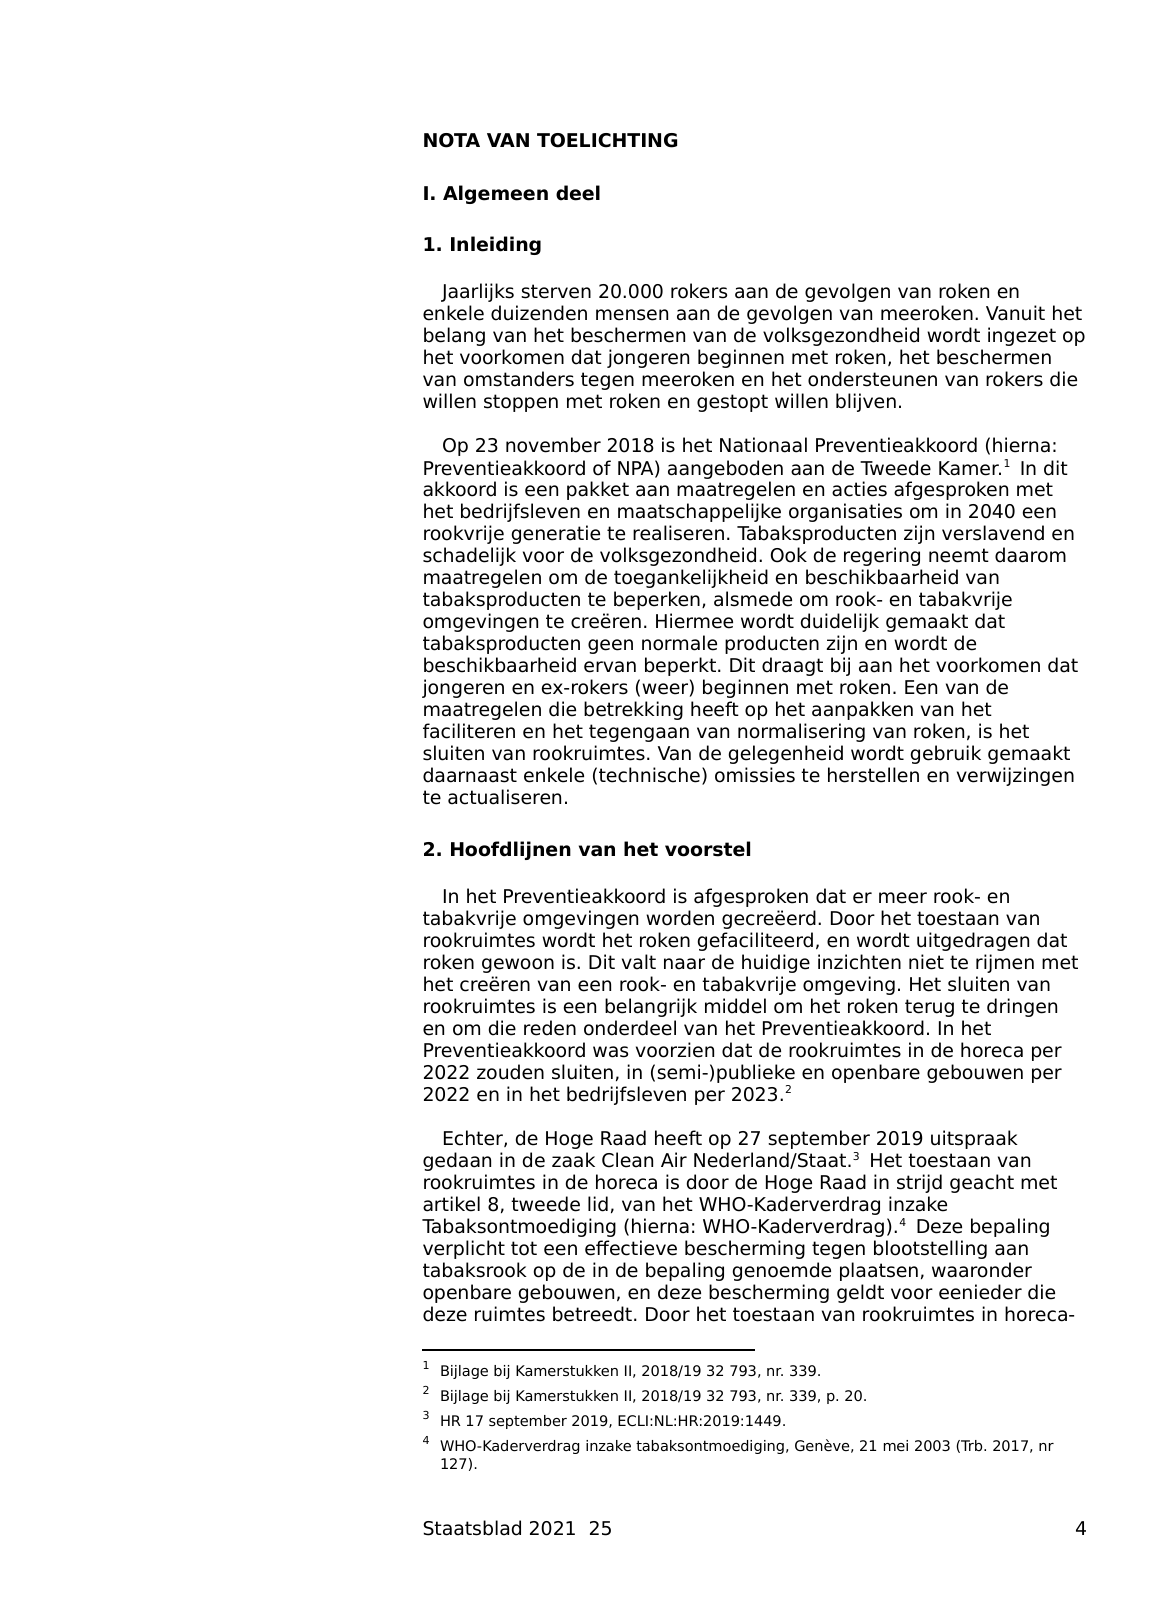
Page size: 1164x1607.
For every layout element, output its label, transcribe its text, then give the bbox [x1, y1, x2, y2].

text Bijlage bij Kamerstukken II, 2018/19 32 793, nr. 339, p. 20. [422, 1384, 1087, 1406]
text Jaarlijks sterven 20.000 rokers aan de gevolgen van roken en enkele duizenden mensen aan de gevolgen van meeroken. Vanuit het belang van het beschermen van de volksgezondheid wordt ingezet op het voorkomen dat jongeren beginnen met roken, het beschermen van omstanders tegen meeroken en het ondersteunen van rokers die willen stoppen met roken en gestopt willen blijven. [422, 281, 1087, 413]
text In het Preventieakkoord is afgesproken dat er meer rook- en tabakvrije omgevingen worden gecreëerd. Door het toestaan van rookruimtes wordt het roken gefaciliteerd, en wordt uitgedragen dat roken gewoon is. Dit valt naar de huidige inzichten niet te rijmen met het creëren van een rook- en tabakvrije omgeving. Het sluiten van rookruimtes is een belangrijk middel om het roken terug te dringen en om die reden onderdeel van het Preventieakkoord. In het Preventieakkoord was voorzien dat de rookruimtes in de horeca per 2022 zouden sluiten, in (semi-)publieke en openbare gebouwen per 2022 en in het bedrijfsleven per 2023. [422, 886, 1087, 1106]
subtitle NOTA VAN TOELICHTING [422, 130, 1087, 152]
text Op 23 november 2018 is het Nationaal Preventieakkoord (hierna: Preventieakkoord of NPA) aangeboden aan de Tweede Kamer. In dit akkoord is een pakket aan maatregelen en acties afgesproken met het bedrijfsleven en maatschappelijke organisaties om in 2040 een rookvrije generatie te realiseren. Tabaksproducten zijn verslavend en schadelijk voor de volksgezondheid. Ook de regering neemt daarom maatregelen om de toegankelijkheid en beschikbaarheid van tabaksproducten te beperken, alsmede om rook- en tabakvrije omgevingen te creëren. Hiermee wordt duidelijk gemaakt dat tabaksproducten geen normale producten zijn en wordt de beschikbaarheid ervan beperkt. Dit draagt bij aan het voorkomen dat jongeren en ex-rokers (weer) beginnen met roken. Een van de maatregelen die betrekking heeft op het aanpakken van het faciliteren en het tegengaan van normalisering van roken, is het sluiten van rookruimtes. Van de gelegenheid wordt gebruik gemaakt daarnaast enkele (technische) omissies te herstellen en verwijzingen te actualiseren. [422, 435, 1087, 809]
text WHO-Kaderverdrag inzake tabaksontmoediging, Genève, 21 mei 2003 (Trb. 2017, nr 127). [422, 1434, 1087, 1473]
text Echter, de Hoge Raad heeft op 27 september 2019 uitspraak gedaan in de zaak Clean Air Nederland/Staat. Het toestaan van rookruimtes in de horeca is door de Hoge Raad in strijd geacht met artikel 8, tweede lid, van het WHO-Kaderverdrag inzake Tabaksontmoediging (hierna: WHO-Kaderverdrag). Deze bepaling verplicht tot een effectieve bescherming tegen blootstelling aan tabaksrook op de in de bepaling genoemde plaatsen, waaronder openbare gebouwen, en deze bescherming geldt voor eenieder die deze ruimtes betreedt. Door het toestaan van rookruimtes in horeca- [422, 1128, 1087, 1326]
text HR 17 september 2019, ECLI:NL:HR:2019:1449. [422, 1409, 1087, 1431]
subtitle I. Algemeen deel [422, 182, 1087, 204]
subtitle 1. Inleiding [422, 234, 1087, 256]
subtitle 2. Hoofdlijnen van het voorstel [422, 839, 1087, 861]
text Bijlage bij Kamerstukken II, 2018/19 32 793, nr. 339. [422, 1359, 1087, 1381]
